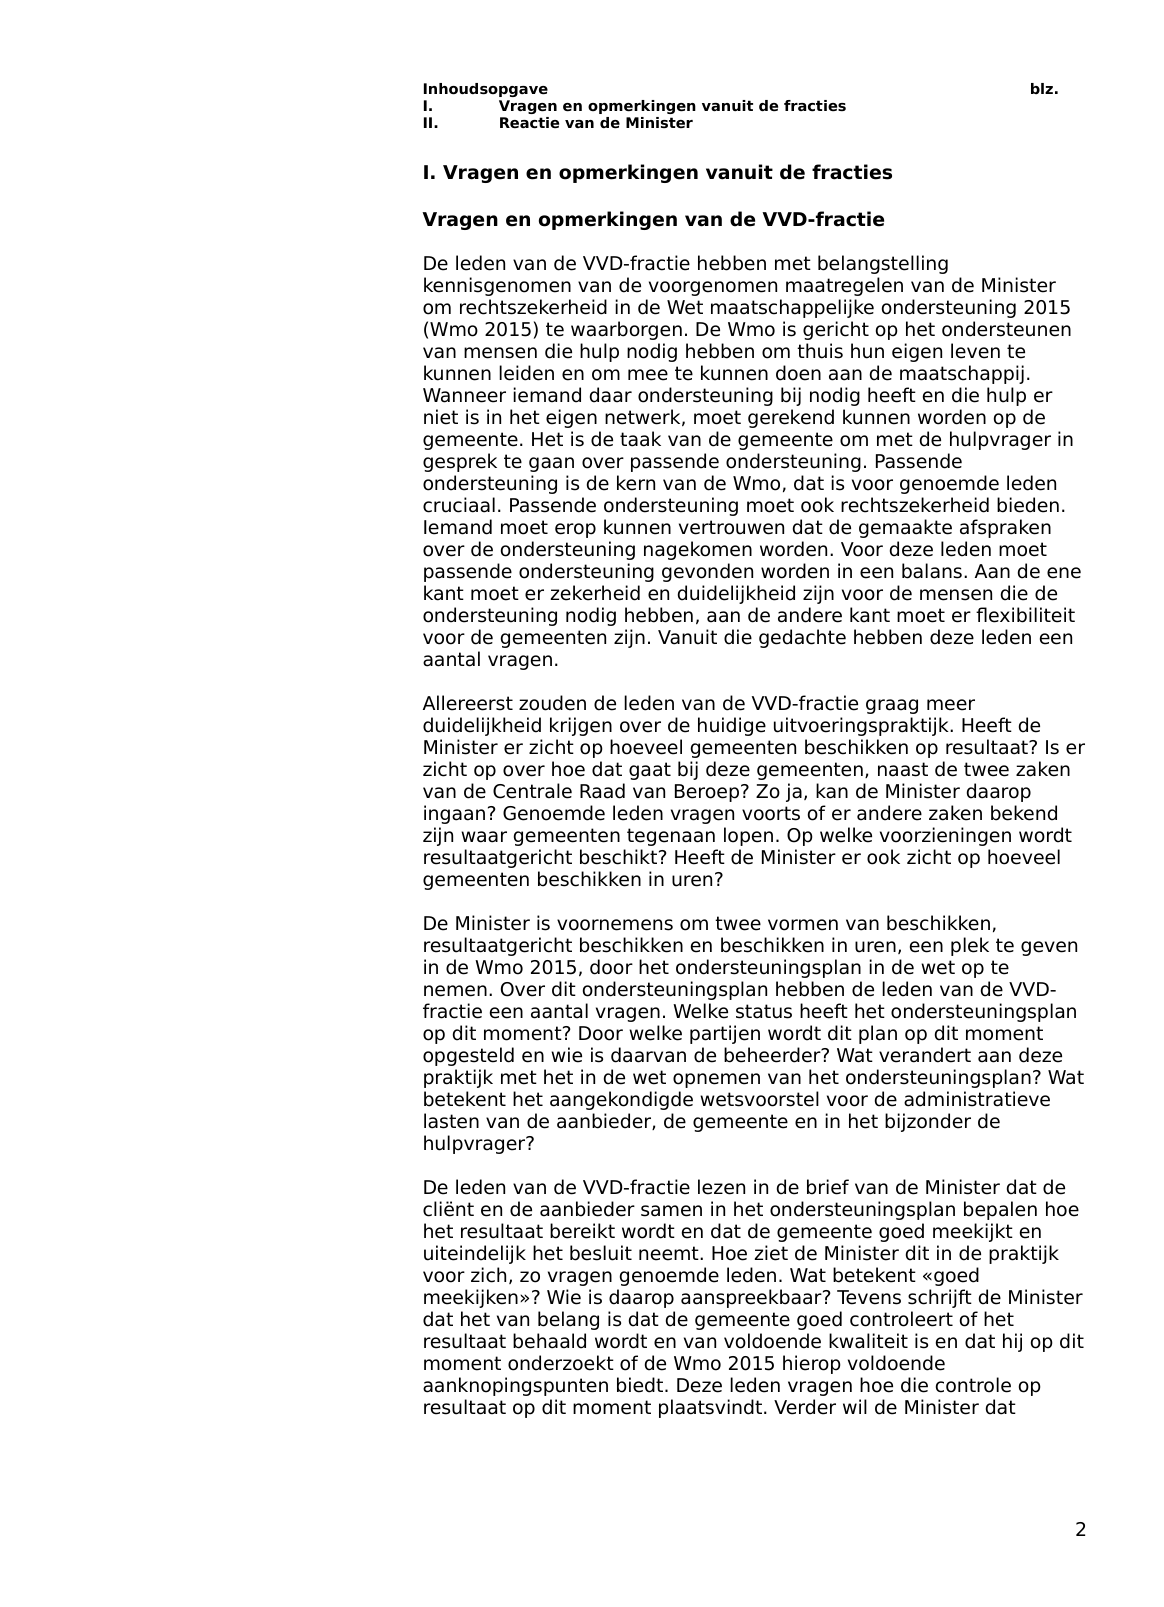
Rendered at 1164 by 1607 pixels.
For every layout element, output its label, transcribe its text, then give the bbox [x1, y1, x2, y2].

text De leden van de VVD-fractie hebben met belangstelling kennisgenomen van de voorgenomen maatregelen van de Minister om rechtszekerheid in de Wet maatschappelijke ondersteuning 2015 (Wmo 2015) te waarborgen. De Wmo is gericht op het ondersteunen van mensen die hulp nodig hebben om thuis hun eigen leven te kunnen leiden en om mee te kunnen doen aan de maatschappij. Wanneer iemand daar ondersteuning bij nodig heeft en die hulp er niet is in het eigen netwerk, moet gerekend kunnen worden op de gemeente. Het is de taak van de gemeente om met de hulpvrager in gesprek te gaan over passende ondersteuning. Passende ondersteuning is de kern van de Wmo, dat is voor genoemde leden cruciaal. Passende ondersteuning moet ook rechtszekerheid bieden. Iemand moet erop kunnen vertrouwen dat de gemaakte afspraken over de ondersteuning nagekomen worden. Voor deze leden moet passende ondersteuning gevonden worden in een balans. Aan de ene kant moet er zekerheid en duidelijkheid zijn voor de mensen die de ondersteuning nodig hebben, aan de andere kant moet er flexibiliteit voor de gemeenten zijn. Vanuit die gedachte hebben deze leden een aantal vragen. [422, 253, 1087, 671]
table_cell [1024, 98, 1087, 115]
table_header Inhoudsopgave [422, 81, 1023, 98]
table_cell [1024, 115, 1087, 132]
text Allereerst zouden de leden van de VVD-fractie graag meer duidelijkheid krijgen over de huidige uitvoeringspraktijk. Heeft de Minister er zicht op hoeveel gemeenten beschikken op resultaat? Is er zicht op over hoe dat gaat bij deze gemeenten, naast de twee zaken van de Centrale Raad van Beroep? Zo ja, kan de Minister daarop ingaan? Genoemde leden vragen voorts of er andere zaken bekend zijn waar gemeenten tegenaan lopen. Op welke voorzieningen wordt resultaatgericht beschikt? Heeft de Minister er ook zicht op hoeveel gemeenten beschikken in uren? [422, 693, 1087, 891]
text De leden van de VVD-fractie lezen in de brief van de Minister dat de cliënt en de aanbieder samen in het ondersteuningsplan bepalen hoe het resultaat bereikt wordt en dat de gemeente goed meekijkt en uiteindelijk het besluit neemt. Hoe ziet de Minister dit in de praktijk voor zich, zo vragen genoemde leden. Wat betekent «goed meekijken»? Wie is daarop aanspreekbaar? Tevens schrijft de Minister dat het van belang is dat de gemeente goed controleert of het resultaat behaald wordt en van voldoende kwaliteit is en dat hij op dit moment onderzoekt of de Wmo 2015 hierop voldoende aanknopingspunten biedt. Deze leden vragen hoe die controle op resultaat op dit moment plaatsvindt. Verder wil de Minister dat [422, 1177, 1087, 1418]
subtitle Vragen en opmerkingen van de VVD-fractie [422, 209, 1087, 231]
subtitle I. Vragen en opmerkingen vanuit de fracties [422, 162, 1087, 184]
table_cell Vragen en opmerkingen vanuit de fracties [493, 98, 1023, 115]
table_cell II. [422, 115, 493, 132]
table_cell I. [422, 98, 493, 115]
text De Minister is voornemens om twee vormen van beschikken, resultaatgericht beschikken en beschikken in uren, een plek te geven in de Wmo 2015, door het ondersteuningsplan in de wet op te nemen. Over dit ondersteuningsplan hebben de leden van de VVD-fractie een aantal vragen. Welke status heeft het ondersteuningsplan op dit moment? Door welke partijen wordt dit plan op dit moment opgesteld en wie is daarvan de beheerder? Wat verandert aan deze praktijk met het in de wet opnemen van het ondersteuningsplan? Wat betekent het aangekondigde wetsvoorstel voor de administratieve lasten van de aanbieder, de gemeente en in het bijzonder de hulpvrager? [422, 913, 1087, 1154]
table_header blz. [1024, 81, 1087, 98]
table_cell Reactie van de Minister [493, 115, 1023, 132]
